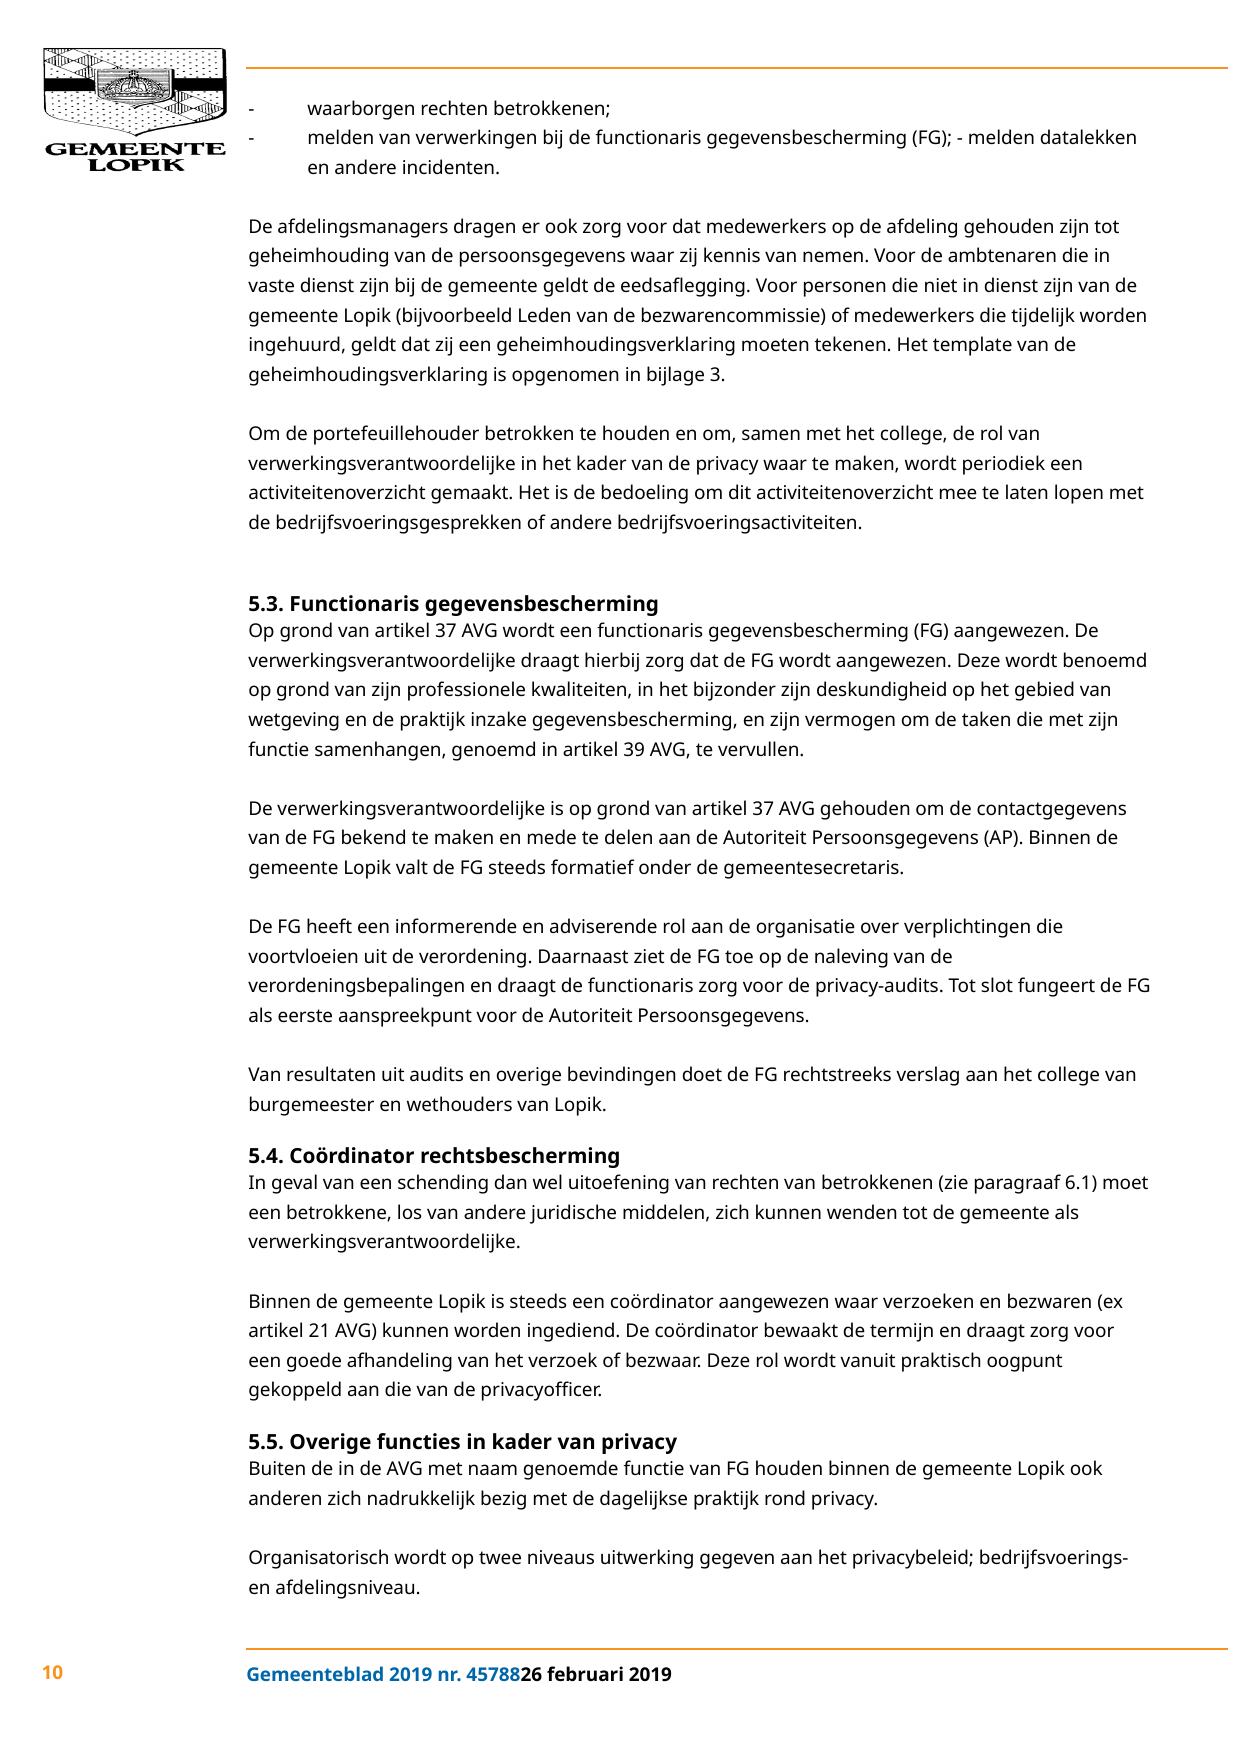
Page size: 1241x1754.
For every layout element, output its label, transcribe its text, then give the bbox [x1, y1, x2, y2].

text Organisatorisch wordt op twee niveaus uitwerking gegeven aan het privacybeleid; bedrijfsvoerings- en afdelingsniveau. [248, 1544, 1152, 1599]
text Buiten de in de AVG met naam genoemde functie van FG houden binnen de gemeente Lopik ook anderen zich nadrukkelijk bezig met de dagelijkse praktijk rond privacy. [248, 1456, 1152, 1511]
text In geval van een schending dan wel uitoefening van rechten van betrokkenen (zie paragraaf 6.1) moet een betrokkene, los van andere juridische middelen, zich kunnen wenden tot de gemeente als verwerkingsverantwoordelijke. [248, 1169, 1152, 1254]
text Om de portefeuillehouder betrokken te houden en om, samen met het college, de rol van verwerkingsverantwoordelijke in het kader van de privacy waar te maken, wordt periodiek een activiteitenoverzicht gemaakt. Het is de bedoeling om dit activiteitenoverzicht mee te laten lopen met de bedrijfsvoeringsgesprekken of andere bedrijfsvoeringsactiviteiten. [248, 420, 1152, 535]
list waarborgen rechten betrokkenen; [248, 95, 1152, 121]
text De afdelingsmanagers dragen er ook zorg voor dat medewerkers op de afdeling gehouden zijn tot geheimhouding van de persoonsgegevens waar zij kennis van nemen. Voor de ambtenaren die in vaste dienst zijn bij de gemeente geldt de eedsaflegging. Voor personen die niet in dienst zijn van de gemeente Lopik (bijvoorbeeld Leden van de bezwarencommissie) of medewerkers die tijdelijk worden ingehuurd, geldt dat zij een geheimhoudingsverklaring moeten tekenen. Het template van de geheimhoudingsverklaring is opgenomen in bijlage 3. [248, 213, 1152, 387]
text De FG heeft een informerende en adviserende rol aan de organisatie over verplichtingen die voortvloeien uit de verordening. Daarnaast ziet de FG toe op de naleving van de verordeningsbepalingen en draagt de functionaris zorg voor de privacy-audits. Tot slot fungeert de FG als eerste aanspreekpunt voor de Autoriteit Persoonsgegevens. [248, 913, 1152, 1028]
text Binnen de gemeente Lopik is steeds een coördinator aangewezen waar verzoeken en bezwaren (ex artikel 21 AVG) kunnen worden ingediend. De coördinator bewaakt de termijn en draagt zorg voor een goede afhandeling van het verzoek of bezwaar. Deze rol wordt vanuit praktisch oogpunt gekoppeld aan die van de privacyofficer. [248, 1288, 1152, 1402]
text Op grond van artikel 37 AVG wordt een functionaris gegevensbescherming (FG) aangewezen. De verwerkingsverantwoordelijke draagt hierbij zorg dat de FG wordt aangewezen. Deze wordt benoemd op grond van zijn professionele kwaliteiten, in het bijzonder zijn deskundigheid op het gebied van wetgeving en de praktijk inzake gegevensbescherming, en zijn vermogen om de taken die met zijn functie samenhangen, genoemd in artikel 39 AVG, te vervullen. [248, 617, 1152, 761]
text Van resultaten uit audits en overige bevindingen doet de FG rechtstreeks verslag aan het college van burgemeester en wethouders van Lopik. [248, 1061, 1152, 1116]
list melden van verwerkingen bij de functionaris gegevensbescherming (FG); - melden datalekken en andere incidenten. [248, 124, 1152, 180]
text De verwerkingsverantwoordelijke is op grond van artikel 37 AVG gehouden om de contactgegevens van de FG bekend te maken en mede te delen aan de Autoriteit Persoonsgegevens (AP). Binnen de gemeente Lopik valt de FG steeds formatief onder de gemeentesecretaris. [248, 795, 1152, 880]
picture [41, 47, 231, 172]
text 5.3. Functionaris gegevensbescherming [248, 589, 1152, 617]
text 5.4. Coördinator rechtsbescherming [248, 1141, 1152, 1169]
text 5.5. Overige functies in kader van privacy [248, 1427, 1152, 1456]
